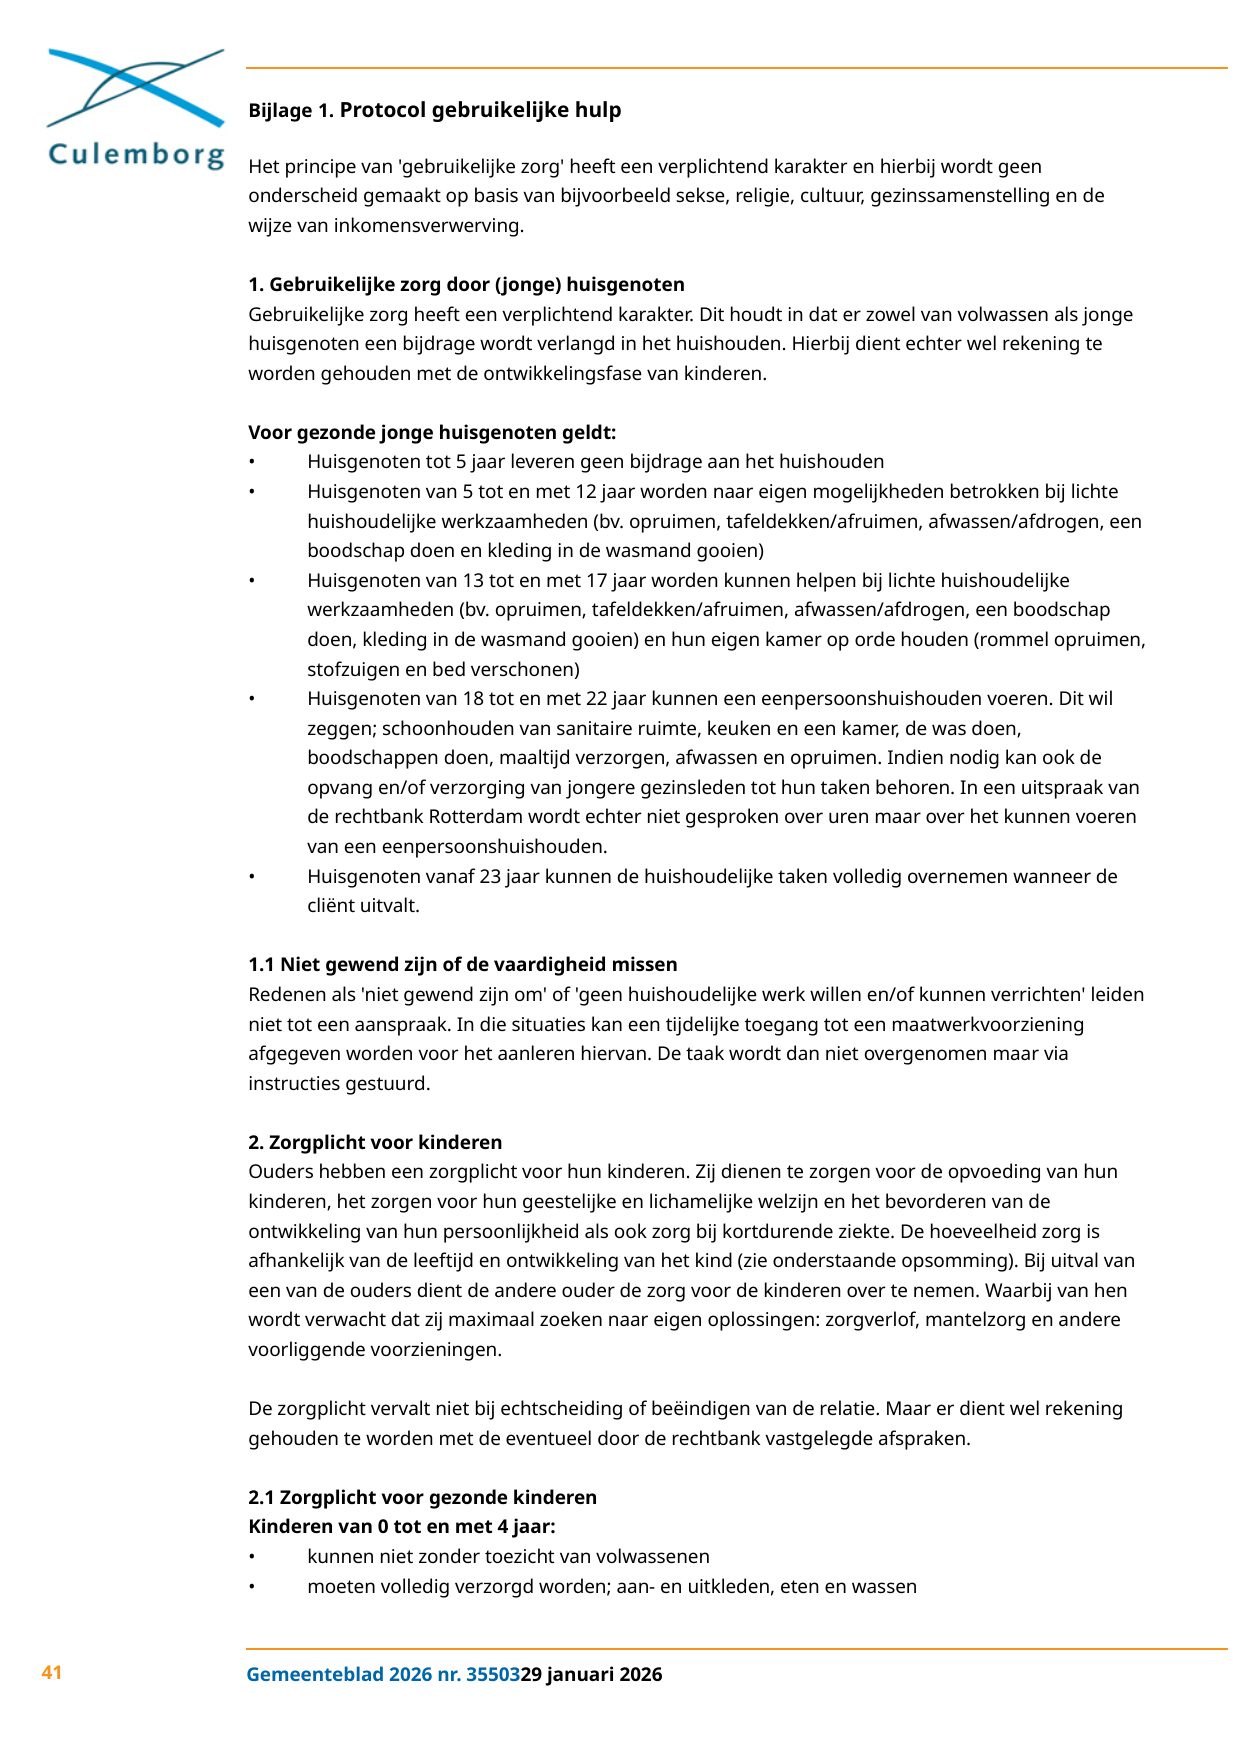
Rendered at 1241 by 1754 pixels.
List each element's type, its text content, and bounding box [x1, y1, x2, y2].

text Redenen als 'niet gewend zijn om' of 'geen huishoudelijke werk willen en/of kunnen verrichten' leiden niet tot een aanspraak. In die situaties kan een tijdelijke toegang tot een maatwerkvoorziening afgegeven worden voor het aanleren hiervan. De taak wordt dan niet overgenomen maar via instructies gestuurd. [248, 981, 1152, 1096]
text Kinderen van 0 tot en met 4 jaar: [248, 1514, 1152, 1539]
picture [41, 47, 231, 172]
text Bijlage 1. Protocol gebruikelijke hulp [248, 95, 1152, 123]
list Huisgenoten van 5 tot en met 12 jaar worden naar eigen mogelijkheden betrokken bij lichte huishoudelijke werkzaamheden (bv. opruimen, tafeldekken/afruimen, afwassen/afdrogen, een boodschap doen en kleding in de wasmand gooien) [248, 478, 1152, 563]
text Gebruikelijke zorg heeft een verplichtend karakter. Dit houdt in dat er zowel van volwassen als jonge huisgenoten een bijdrage wordt verlangd in het huishouden. Hierbij dient echter wel rekening te worden gehouden met de ontwikkelingsfase van kinderen. [248, 301, 1152, 386]
text Voor gezonde jonge huisgenoten geldt: [248, 419, 1152, 445]
list kunnen niet zonder toezicht van volwassenen [248, 1543, 1152, 1569]
list Huisgenoten tot 5 jaar leveren geen bijdrage aan het huishouden [248, 449, 1152, 474]
text 1.1 Niet gewend zijn of de vaardigheid missen [248, 952, 1152, 977]
text Het principe van 'gebruikelijke zorg' heeft een verplichtend karakter en hierbij wordt geen onderscheid gemaakt op basis van bijvoorbeeld sekse, religie, cultuur, gezinssamenstelling en de wijze van inkomensverwerving. [248, 153, 1152, 238]
list Huisgenoten van 13 tot en met 17 jaar worden kunnen helpen bij lichte huishoudelijke werkzaamheden (bv. opruimen, tafeldekken/afruimen, afwassen/afdrogen, een boodschap doen, kleding in de wasmand gooien) en hun eigen kamer op orde houden (rommel opruimen, stofzuigen en bed verschonen) [248, 567, 1152, 682]
text 2.1 Zorgplicht voor gezonde kinderen [248, 1484, 1152, 1510]
list moeten volledig verzorgd worden; aan- en uitkleden, eten en wassen [248, 1573, 1152, 1599]
list Huisgenoten vanaf 23 jaar kunnen de huishoudelijke taken volledig overnemen wanneer de cliënt uitvalt. [248, 863, 1152, 918]
text 1. Gebruikelijke zorg door (jonge) huisgenoten [248, 271, 1152, 297]
text Ouders hebben een zorgplicht voor hun kinderen. Zij dienen te zorgen voor de opvoeding van hun kinderen, het zorgen voor hun geestelijke en lichamelijke welzijn en het bevorderen van de ontwikkeling van hun persoonlijkheid als ook zorg bij kortdurende ziekte. De hoeveelheid zorg is afhankelijk van de leeftijd en ontwikkeling van het kind (zie onderstaande opsomming). Bij uitval van een van de ouders dient de andere ouder de zorg voor de kinderen over te nemen. Waarbij van hen wordt verwacht dat zij maximaal zoeken naar eigen oplossingen: zorgverlof, mantelzorg en andere voorliggende voorzieningen. [248, 1159, 1152, 1362]
list Huisgenoten van 18 tot en met 22 jaar kunnen een eenpersoonshuishouden voeren. Dit wil zeggen; schoonhouden van sanitaire ruimte, keuken en een kamer, de was doen, boodschappen doen, maaltijd verzorgen, afwassen en opruimen. Indien nodig kan ook de opvang en/of verzorging van jongere gezinsleden tot hun taken behoren. In een uitspraak van de rechtbank Rotterdam wordt echter niet gesproken over uren maar over het kunnen voeren van een eenpersoonshuishouden. [248, 685, 1152, 859]
text 2. Zorgplicht voor kinderen [248, 1129, 1152, 1155]
text De zorgplicht vervalt niet bij echtscheiding of beëindigen van de relatie. Maar er dient wel rekening gehouden te worden met de eventueel door de rechtbank vastgelegde afspraken. [248, 1395, 1152, 1451]
